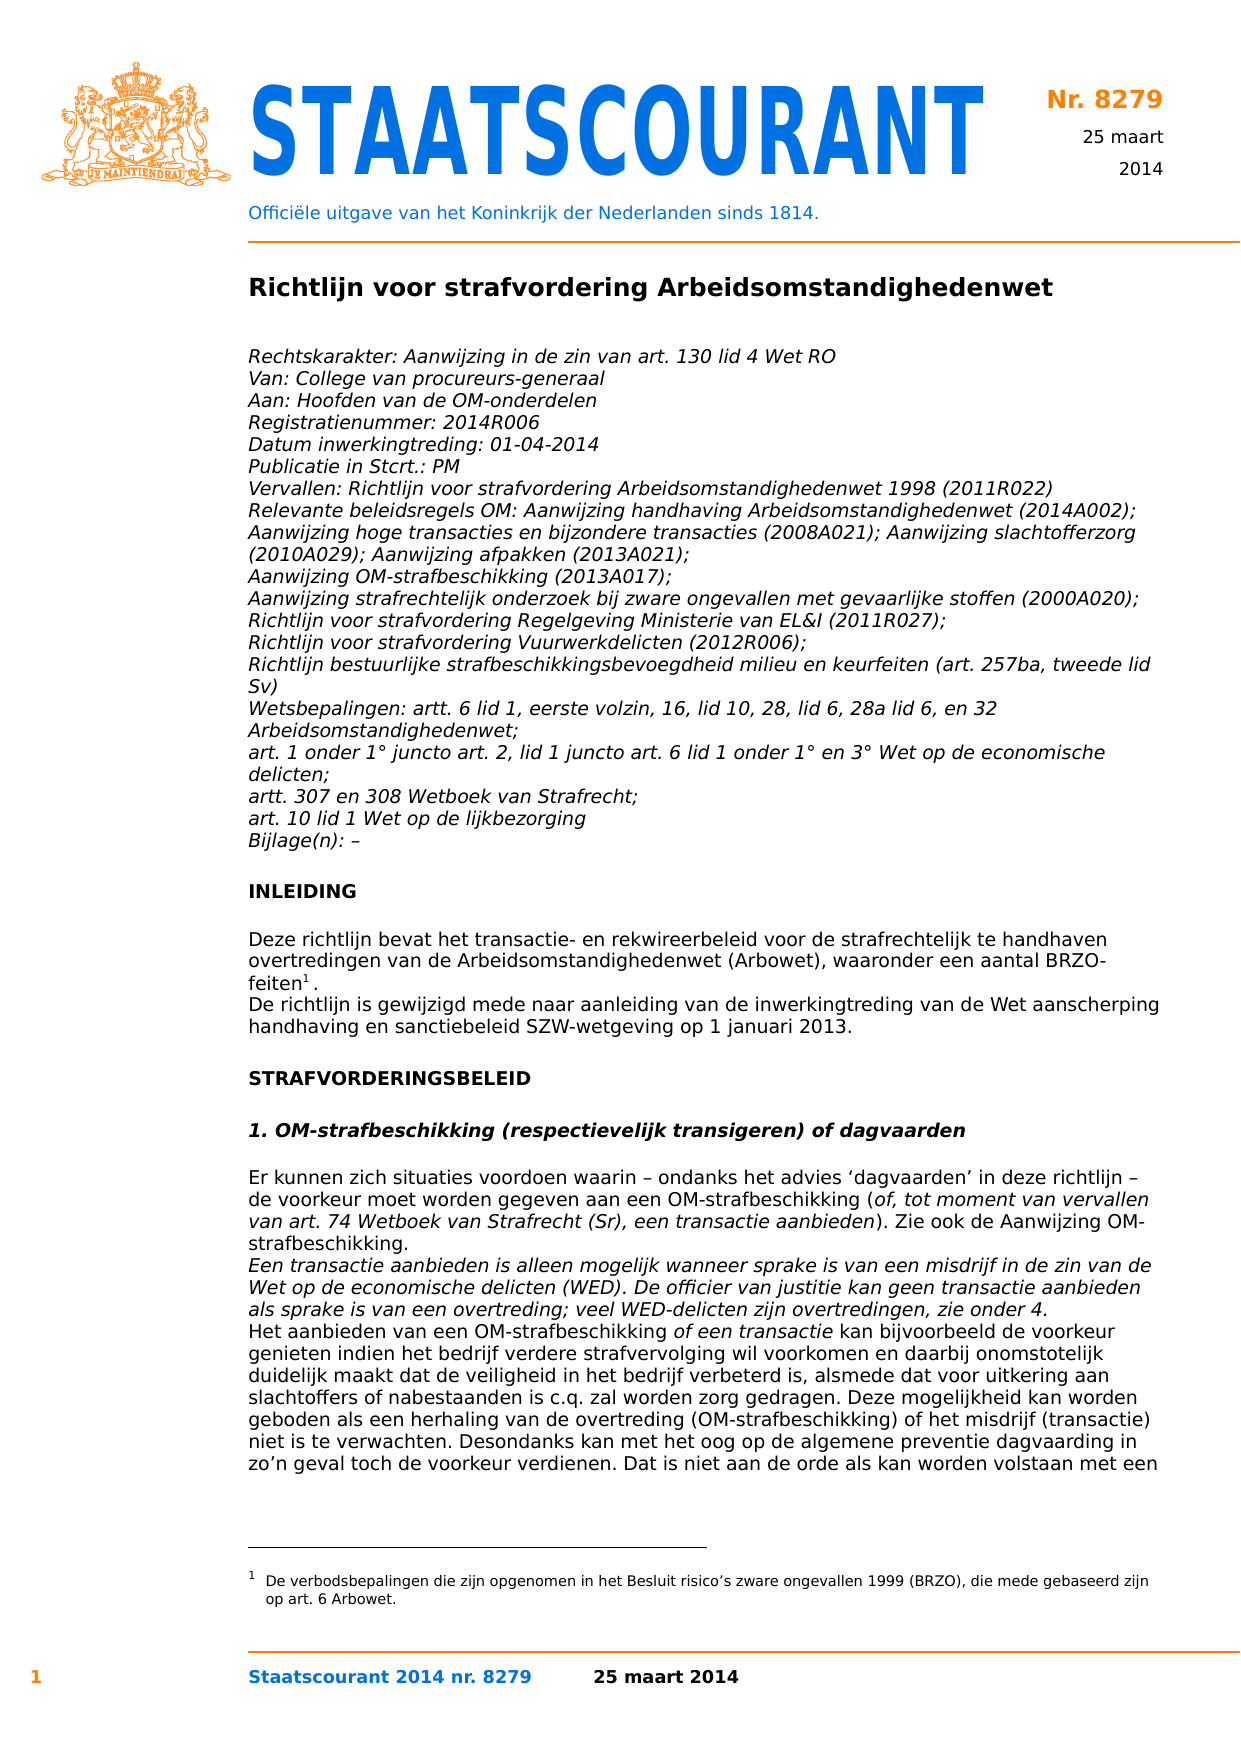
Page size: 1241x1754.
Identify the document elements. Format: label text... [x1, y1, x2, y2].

text Deze richtlijn bevat het transactie- en rekwireerbeleid voor de strafrechtelijk te handhaven overtredingen van de Arbeidsomstandighedenwet (Arbowet), waaronder een aantal BRZO-feiten. [248, 928, 1163, 994]
text Aanwijzing OM-strafbeschikking (2013A017); [248, 566, 1163, 588]
text Er kunnen zich situaties voordoen waarin – ondanks het advies ‘dagvaarden’ in deze richtlijn – de voorkeur moet worden gegeven aan een OM-strafbeschikking (of, tot moment van vervallen van art. 74 Wetboek van Strafrecht (Sr), een transactie aanbieden). Zie ook de Aanwijzing OM-strafbeschikking. [248, 1167, 1163, 1255]
text Vervallen: Richtlijn voor strafvordering Arbeidsomstandighedenwet 1998 (2011R022) [248, 478, 1163, 500]
text De verbodsbepalingen die zijn opgenomen in het Besluit risico’s zware ongevallen 1999 (BRZO), die mede gebaseerd zijn op art. 6 Arbowet. [248, 1569, 1163, 1608]
text Rechtskarakter: Aanwijzing in de zin van art. 130 lid 4 Wet RO [248, 346, 1163, 368]
text Richtlijn bestuurlijke strafbeschikkingsbevoegdheid milieu en keurfeiten (art. 257ba, tweede lid Sv) [248, 654, 1163, 698]
text art. 1 onder 1° juncto art. 2, lid 1 juncto art. 6 lid 1 onder 1° en 3° Wet op de economische delicten; [248, 742, 1163, 786]
text Relevante beleidsregels OM: Aanwijzing handhaving Arbeidsomstandighedenwet (2014A002); [248, 500, 1163, 522]
text Aan: Hoofden van de OM-onderdelen [248, 390, 1163, 412]
text artt. 307 en 308 Wetboek van Strafrecht; [248, 786, 1163, 807]
table_header [25, 62, 248, 241]
text Het aanbieden van een OM-strafbeschikking of een transactie kan bijvoorbeeld de voorkeur genieten indien het bedrijf verdere strafvervolging wil voorkomen en daarbij onomstotelijk duidelijk maakt dat de veiligheid in het bedrijf verbeterd is, alsmede dat voor uitkering aan slachtoffers of nabestaanden is c.q. zal worden zorg gedragen. Deze mogelijkheid kan worden geboden als een herhaling van de overtreding (OM-strafbeschikking) of het misdrijf (transactie) niet is te verwachten. Desondanks kan met het oog op de algemene preventie dagvaarding in zo’n geval toch de voorkeur verdienen. Dat is niet aan de orde als kan worden volstaan met een [248, 1321, 1163, 1475]
subtitle INLEIDING [248, 881, 1163, 903]
table_cell 2014 [998, 153, 1240, 203]
text Wetsbepalingen: artt. 6 lid 1, eerste volzin, 16, lid 10, 28, lid 6, 28a lid 6, en 32 Arbeidsomstandighedenwet; [248, 698, 1163, 742]
table_header Nr. 8279 [998, 62, 1240, 121]
subtitle Richtlijn voor strafvordering Arbeidsomstandighedenwet [248, 273, 1163, 302]
text Richtlijn voor strafvordering Vuurwerkdelicten (2012R006); [248, 632, 1163, 654]
text Bijlage(n): – [248, 829, 1163, 851]
text Datum inwerkingtreding: 01-04-2014 [248, 434, 1163, 456]
text Van: College van procureurs-generaal [248, 368, 1163, 390]
text Aanwijzing hoge transacties en bijzondere transacties (2008A021); Aanwijzing slachtofferzorg (2010A029); Aanwijzing afpakken (2013A021); [248, 522, 1163, 566]
text Een transactie aanbieden is alleen mogelijk wanneer sprake is van een misdrijf in de zin van de Wet op de economische delicten (WED). De officier van justitie kan geen transactie aanbieden als sprake is van een overtreding; veel WED-delicten zijn overtredingen, zie onder 4. [248, 1255, 1163, 1321]
text Publicatie in Stcrt.: PM [248, 456, 1163, 478]
text De richtlijn is gewijzigd mede naar aanleiding van de inwerkingtreding van de Wet aanscherping handhaving en sanctiebeleid SZW-wetgeving op 1 januari 2013. [248, 994, 1163, 1038]
subtitle STRAFVORDERINGSBELEID [248, 1068, 1163, 1090]
subtitle 1. OM-strafbeschikking (respectievelijk transigeren) of dagvaarden [248, 1120, 1163, 1142]
text Richtlijn voor strafvordering Regelgeving Ministerie van EL&I (2011R027); [248, 610, 1163, 632]
text art. 10 lid 1 Wet op de lijkbezorging [248, 807, 1163, 829]
table_cell 25 maart [998, 121, 1240, 153]
picture [41, 62, 231, 186]
table_header STAATSCOURANT [248, 62, 998, 203]
text Aanwijzing strafrechtelijk onderzoek bij zware ongevallen met gevaarlijke stoffen (2000A020); [248, 588, 1163, 610]
table_cell Officiële uitgave van het Koninkrijk der Nederlanden sinds 1814. [248, 203, 1240, 241]
text Registratienummer: 2014R006 [248, 412, 1163, 434]
